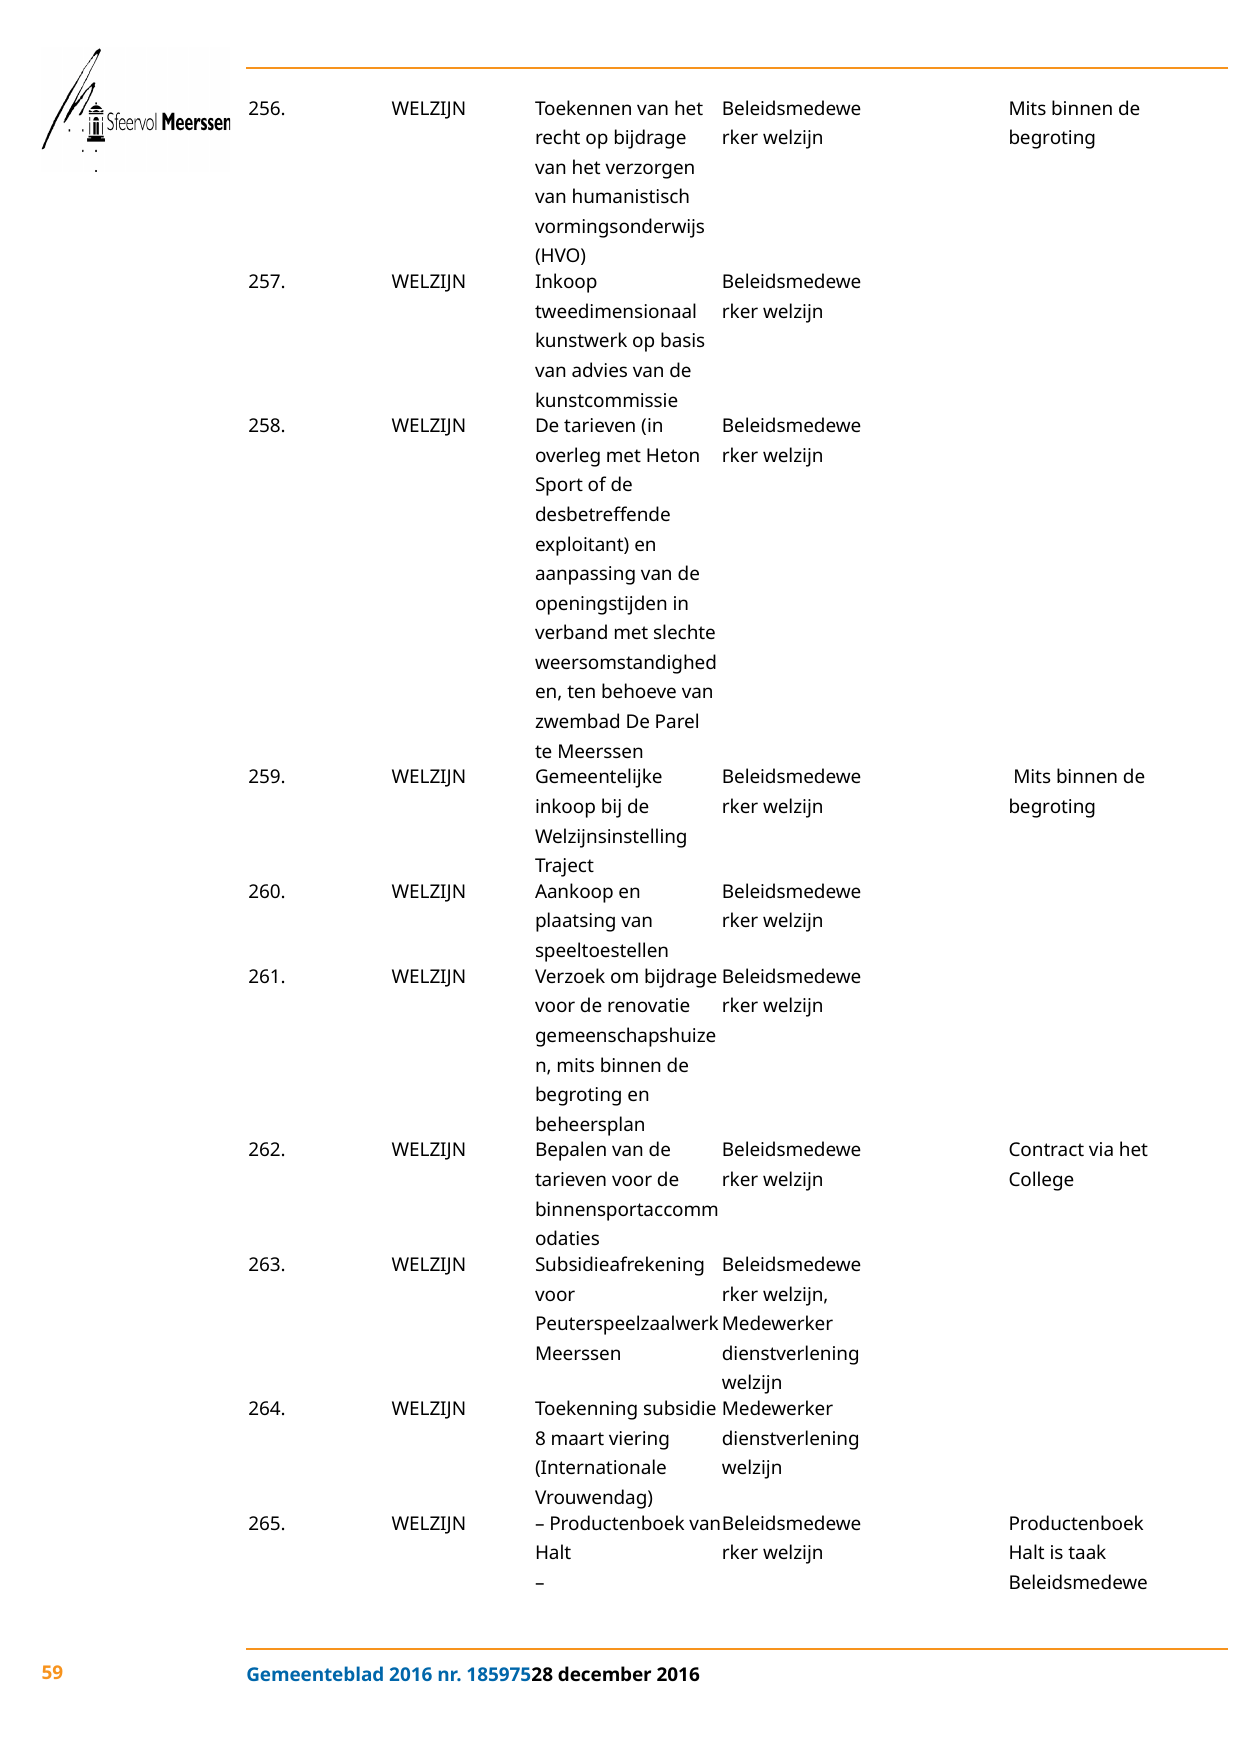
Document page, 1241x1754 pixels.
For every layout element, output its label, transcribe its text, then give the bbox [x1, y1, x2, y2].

table_cell Beleidsmedewerker welzijn [722, 95, 865, 268]
table_cell [865, 1251, 1008, 1395]
table_cell Toekenning subsidie 8 maart viering (Internationale Vrouwendag) [535, 1395, 722, 1510]
table_cell WELZIJN [391, 1251, 535, 1395]
table_cell Toekennen van het recht op bijdrage van het verzorgen van humanistisch vormingsonderwijs (HVO) [535, 95, 722, 268]
table_cell WELZIJN [391, 963, 535, 1137]
table_cell WELZIJN [391, 95, 535, 268]
table_cell [865, 1137, 1008, 1251]
table_cell 261. [248, 963, 391, 1137]
table_cell [1008, 963, 1152, 1137]
table_cell Aankoop en plaatsing van speeltoestellen [535, 878, 722, 963]
table_cell Bepalen van de tarieven voor de binnensportaccommodaties [535, 1137, 722, 1251]
table_cell [1008, 413, 1152, 764]
table_cell Beleidsmedewerker welzijn [722, 878, 865, 963]
table_cell Verzoek om bijdrage voor de renovatie gemeenschapshuizen, mits binnen de begroting en beheersplan [535, 963, 722, 1137]
picture [41, 47, 231, 172]
table_cell 260. [248, 878, 391, 963]
table_cell 262. [248, 1137, 391, 1251]
table_cell 264. [248, 1395, 391, 1510]
table_cell [865, 269, 1008, 412]
table_cell [1008, 1251, 1152, 1395]
table_cell 265. [248, 1510, 391, 1594]
table_cell Beleidsmedewerker welzijn [722, 413, 865, 764]
table_cell Beleidsmedewerker welzijn, Medewerker dienstverlening welzijn [722, 1251, 865, 1395]
table_cell Beleidsmedewerker welzijn [722, 269, 865, 412]
table_cell Gemeentelijke inkoop bij de Welzijnsinstelling Traject [535, 764, 722, 878]
table_cell 256. [248, 95, 391, 268]
table_cell WELZIJN [391, 764, 535, 878]
table_cell Inkoop tweedimensionaal kunstwerk op basis van advies van de kunstcommissie [535, 269, 722, 412]
table_cell Beleidsmedewerker welzijn [722, 963, 865, 1137]
table_cell 257. [248, 269, 391, 412]
table_cell WELZIJN [391, 413, 535, 764]
table_cell WELZIJN [391, 1510, 535, 1594]
table_cell 263. [248, 1251, 391, 1395]
table_cell 259. [248, 764, 391, 878]
table_cell [1008, 1395, 1152, 1510]
table_cell – Productenboek van Halt – [535, 1510, 722, 1594]
table_cell Beleidsmedewerker welzijn [722, 764, 865, 878]
table_cell [1008, 878, 1152, 963]
table_cell WELZIJN [391, 1395, 535, 1510]
table_cell Mits binnen de begroting [1008, 95, 1152, 268]
table_cell Subsidieafrekening voor Peuterspeelzaalwerk Meerssen [535, 1251, 722, 1395]
table_cell [865, 963, 1008, 1137]
table_cell Beleidsmedewerker welzijn [722, 1137, 865, 1251]
table_cell [1008, 269, 1152, 412]
table_cell WELZIJN [391, 269, 535, 412]
table_cell [865, 1510, 1008, 1594]
table_cell Productenboek Halt is taak Beleidsmedewe [1008, 1510, 1152, 1594]
table_cell Beleidsmedewerker welzijn [722, 1510, 865, 1594]
table_cell Mits binnen de begroting [1008, 764, 1152, 878]
table_cell [865, 878, 1008, 963]
table_cell [865, 95, 1008, 268]
table_cell Medewerker dienstverlening welzijn [722, 1395, 865, 1510]
table_cell [865, 764, 1008, 878]
table_cell WELZIJN [391, 878, 535, 963]
table_cell De tarieven (in overleg met Heton Sport of de desbetreffende exploitant) en aanpassing van de openingstijden in verband met slechte weersomstandigheden, ten behoeve van zwembad De Parel te Meerssen [535, 413, 722, 764]
table_cell [865, 1395, 1008, 1510]
table_cell 258. [248, 413, 391, 764]
table_cell WELZIJN [391, 1137, 535, 1251]
table_cell [865, 413, 1008, 764]
table_cell Contract via het College [1008, 1137, 1152, 1251]
